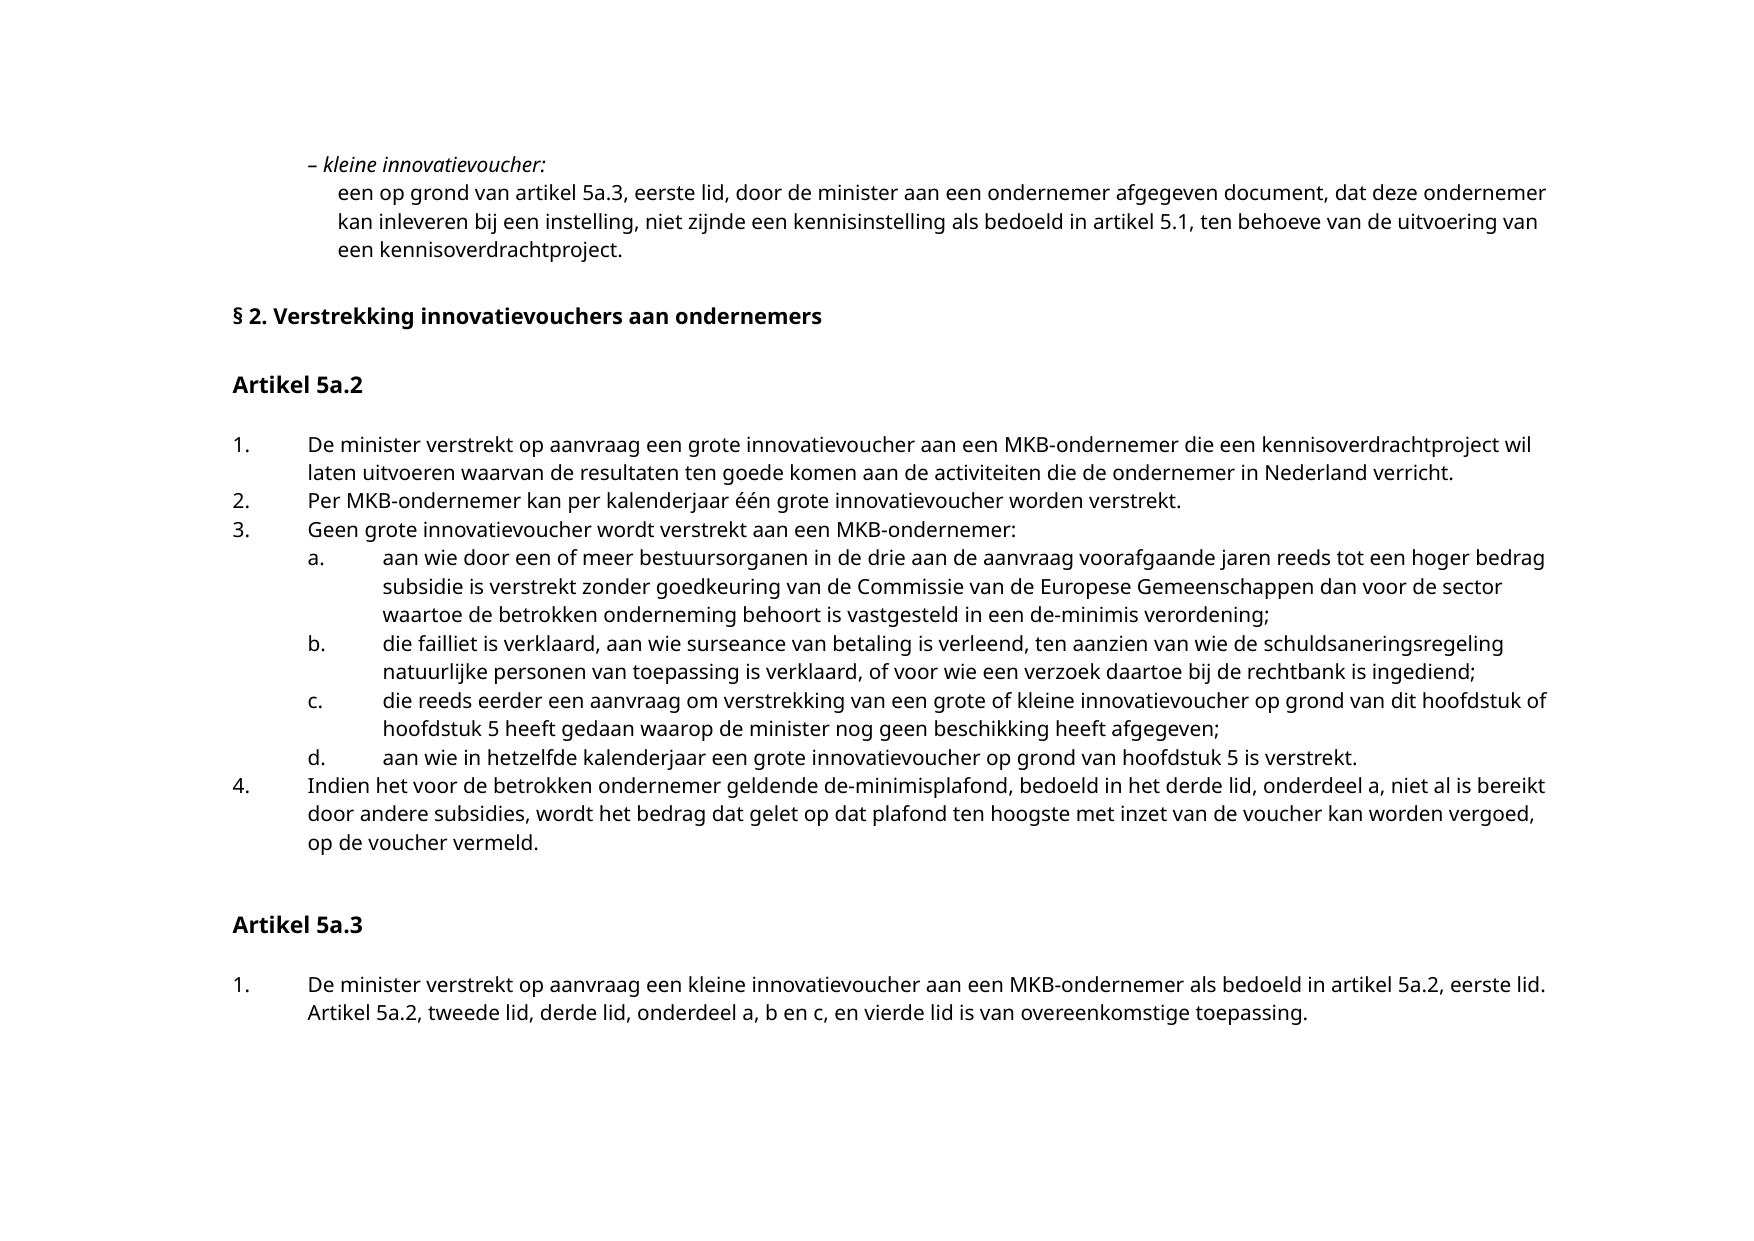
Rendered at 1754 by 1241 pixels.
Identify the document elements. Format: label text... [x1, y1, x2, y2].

subtitle Artikel 5a.2 [232, 368, 1566, 400]
list die reeds eerder een aanvraag om verstrekking van een grote of kleine innovatievoucher op grond van dit hoofdstuk of hoofdstuk 5 heeft gedaan waarop de minister nog geen beschikking heeft afgegeven; [307, 686, 1566, 743]
list een op grond van artikel 5a.3, eerste lid, door de minister aan een ondernemer afgegeven document, dat deze ondernemer kan inleveren bij een instelling, niet zijnde een kennisinstelling als bedoeld in artikel 5.1, ten behoeve van de uitvoering van een kennisoverdrachtproject. [262, 178, 1566, 264]
list die failliet is verklaard, aan wie surseance van betaling is verleend, ten aanzien van wie de schuldsaneringsregeling natuurlijke personen van toepassing is verklaard, of voor wie een verzoek daartoe bij de rechtbank is ingediend; [307, 629, 1566, 686]
list – kleine innovatievoucher: [232, 150, 1566, 178]
list Per MKB-ondernemer kan per kalenderjaar één grote innovatievoucher worden verstrekt. [232, 487, 1566, 515]
list De minister verstrekt op aanvraag een kleine innovatievoucher aan een MKB-ondernemer als bedoeld in artikel 5a.2, eerste lid. Artikel 5a.2, tweede lid, derde lid, onderdeel a, b en c, en vierde lid is van overeenkomstige toepassing. [232, 970, 1566, 1027]
subtitle § 2. Verstrekking innovatievouchers aan ondernemers [232, 301, 1566, 331]
list Geen grote innovatievoucher wordt verstrekt aan een MKB-ondernemer: [232, 515, 1566, 543]
subtitle Artikel 5a.3 [232, 909, 1566, 940]
list De minister verstrekt op aanvraag een grote innovatievoucher aan een MKB-ondernemer die een kennisoverdrachtproject wil laten uitvoeren waarvan de resultaten ten goede komen aan de activiteiten die de ondernemer in Nederland verricht. [232, 430, 1566, 487]
list Indien het voor de betrokken ondernemer geldende de-minimisplafond, bedoeld in het derde lid, onderdeel a, niet al is bereikt door andere subsidies, wordt het bedrag dat gelet op dat plafond ten hoogste met inzet van de voucher kan worden vergoed, op de voucher vermeld. [232, 771, 1566, 856]
list aan wie door een of meer bestuursorganen in de drie aan de aanvraag voorafgaande jaren reeds tot een hoger bedrag subsidie is verstrekt zonder goedkeuring van de Commissie van de Europese Gemeenschappen dan voor de sector waartoe de betrokken onderneming behoort is vastgesteld in een de-minimis verordening; [307, 543, 1566, 629]
list aan wie in hetzelfde kalenderjaar een grote innovatievoucher op grond van hoofdstuk 5 is verstrekt. [307, 743, 1566, 771]
